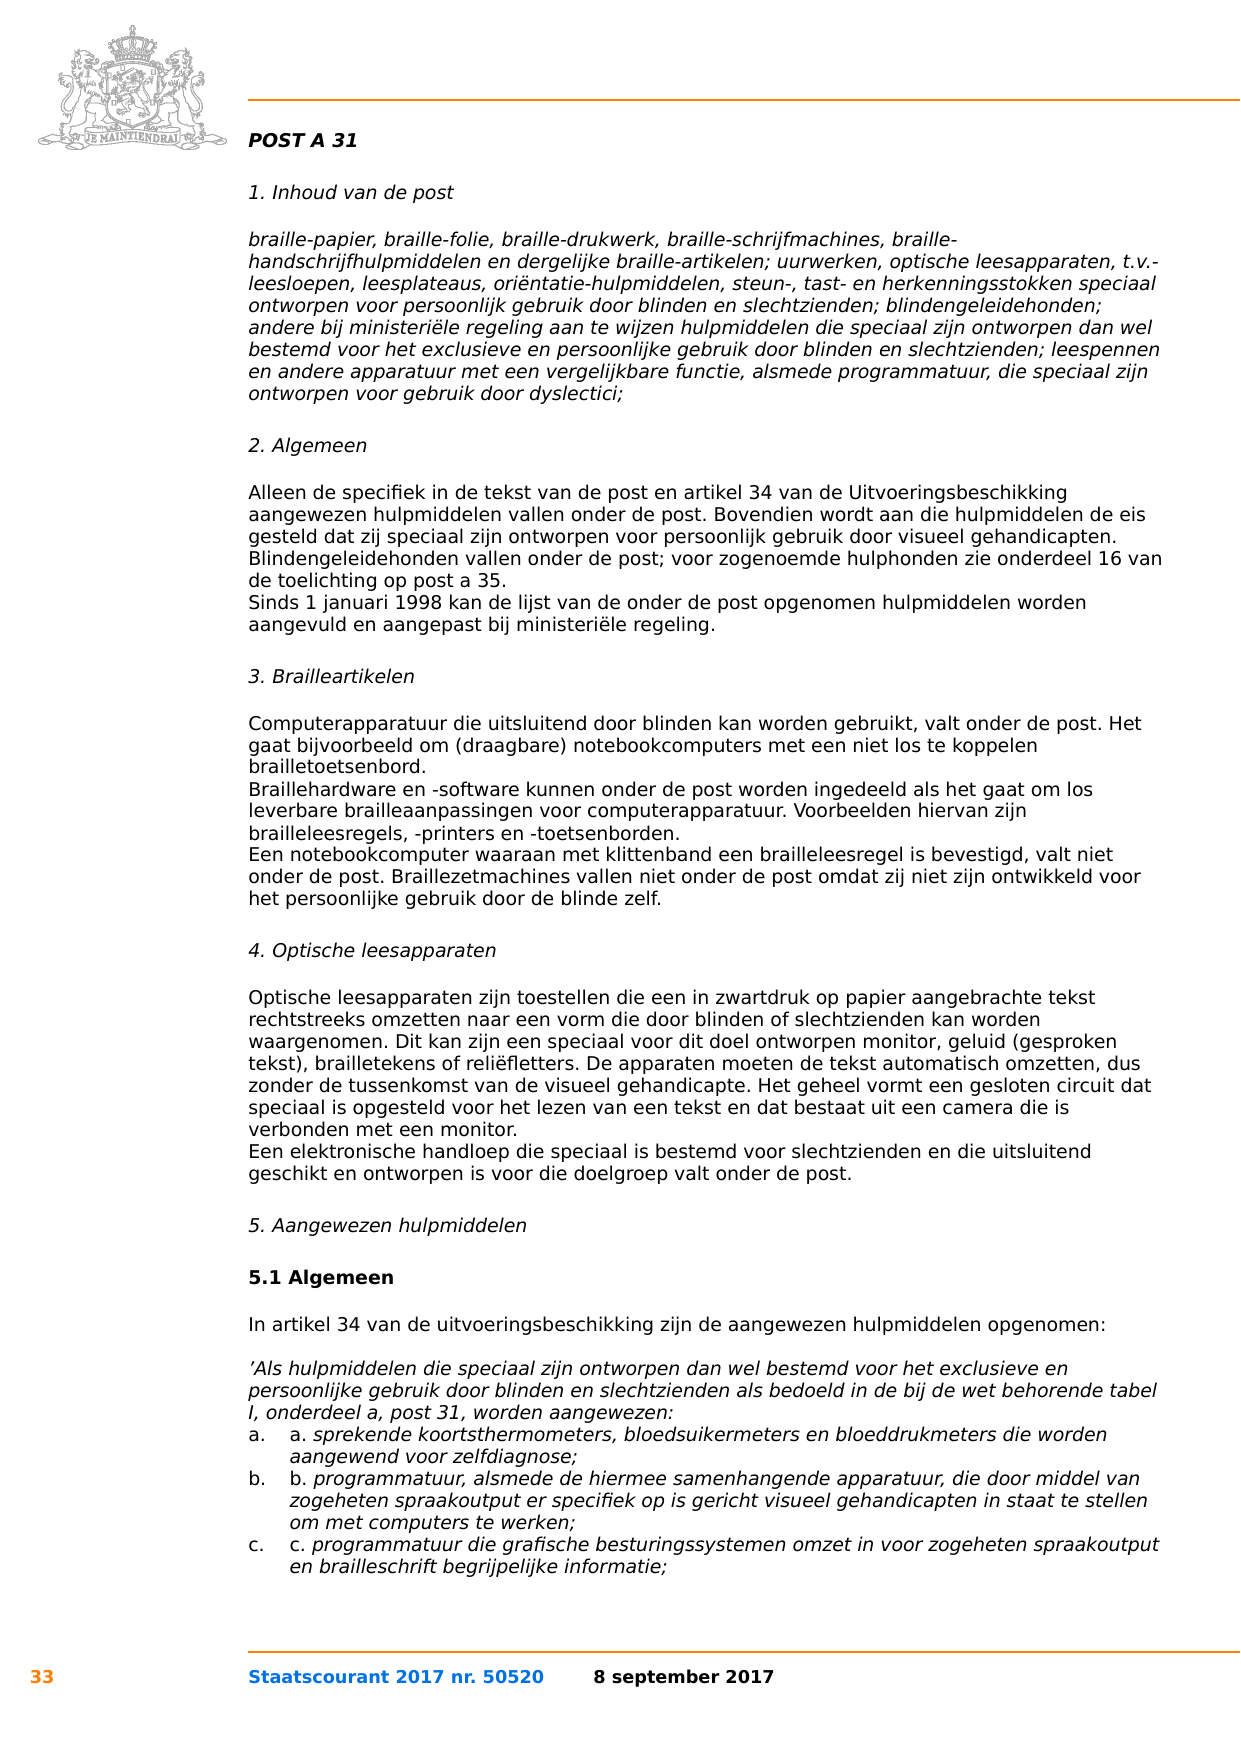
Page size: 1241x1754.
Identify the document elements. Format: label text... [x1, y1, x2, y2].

text braille-papier, braille-folie, braille-drukwerk, braille-schrijfmachines, braille-handschrijfhulpmiddelen en dergelijke braille-artikelen; uurwerken, optische leesapparaten, t.v.-leesloepen, leesplateaus, oriëntatie-hulpmiddelen, steun-, tast- en herkenningsstokken speciaal ontworpen voor persoonlijk gebruik door blinden en slechtzienden; blindengeleidehonden; andere bij ministeriële regeling aan te wijzen hulpmiddelen die speciaal zijn ontworpen dan wel bestemd voor het exclusieve en persoonlijke gebruik door blinden en slechtzienden; leespennen en andere apparatuur met een vergelijkbare functie, alsmede programmatuur, die speciaal zijn ontworpen voor gebruik door dyslectici; [248, 229, 1163, 405]
text ’Als hulpmiddelen die speciaal zijn ontworpen dan wel bestemd voor het exclusieve en persoonlijke gebruik door blinden en slechtzienden als bedoeld in de bij de wet behorende tabel I, onderdeel a, post 31, worden aangewezen: [248, 1358, 1163, 1424]
picture [38, 25, 227, 150]
text Een notebookcomputer waaraan met klittenband een brailleleesregel is bevestigd, valt niet onder de post. Braillezetmachines vallen niet onder de post omdat zij niet zijn ontwikkeld voor het persoonlijke gebruik door de blinde zelf. [248, 844, 1163, 910]
text Een elektronische handloep die speciaal is bestemd voor slechtzienden en die uitsluitend geschikt en ontworpen is voor die doelgroep valt onder de post. [248, 1141, 1163, 1185]
text a. a. sprekende koortsthermometers, bloedsuikermeters en bloeddrukmeters die worden aangewend voor zelfdiagnose; [248, 1424, 1163, 1468]
subtitle 5.1 Algemeen [248, 1267, 1163, 1289]
text Computerapparatuur die uitsluitend door blinden kan worden gebruikt, valt onder de post. Het gaat bijvoorbeeld om (draagbare) notebookcomputers met een niet los te koppelen brailletoetsenbord. [248, 712, 1163, 778]
subtitle 4. Optische leesapparaten [248, 940, 1163, 962]
text In artikel 34 van de uitvoeringsbeschikking zijn de aangewezen hulpmiddelen opgenomen: [248, 1314, 1163, 1336]
subtitle 5. Aangewezen hulpmiddelen [248, 1215, 1163, 1237]
text b. b. programmatuur, alsmede de hiermee samenhangende apparatuur, die door middel van zogeheten spraakoutput er specifiek op is gericht visueel gehandicapten in staat te stellen om met computers te werken; [248, 1468, 1163, 1534]
text Alleen de specifiek in de tekst van de post en artikel 34 van de Uitvoeringsbeschikking aangewezen hulpmiddelen vallen onder de post. Bovendien wordt aan die hulpmiddelen de eis gesteld dat zij speciaal zijn ontworpen voor persoonlijk gebruik door visueel gehandicapten. [248, 482, 1163, 548]
text Braillehardware en -software kunnen onder de post worden ingedeeld als het gaat om los leverbare brailleaanpassingen voor computerapparatuur. Voorbeelden hiervan zijn brailleleesregels, -printers en -toetsenborden. [248, 778, 1163, 844]
subtitle 2. Algemeen [248, 435, 1163, 457]
subtitle 3. Brailleartikelen [248, 666, 1163, 687]
subtitle 1. Inhoud van de post [248, 182, 1163, 204]
text c. c. programmatuur die grafische besturingssystemen omzet in voor zogeheten spraakoutput en brailleschrift begrijpelijke informatie; [248, 1534, 1163, 1578]
text Optische leesapparaten zijn toestellen die een in zwartdruk op papier aangebrachte tekst rechtstreeks omzetten naar een vorm die door blinden of slechtzienden kan worden waargenomen. Dit kan zijn een speciaal voor dit doel ontworpen monitor, geluid (gesproken tekst), brailletekens of reliëfletters. De apparaten moeten de tekst automatisch omzetten, dus zonder de tussenkomst van de visueel gehandicapte. Het geheel vormt een gesloten circuit dat speciaal is opgesteld voor het lezen van een tekst en dat bestaat uit een camera die is verbonden met een monitor. [248, 987, 1163, 1141]
subtitle POST A 31 [248, 130, 1163, 152]
text Sinds 1 januari 1998 kan de lijst van de onder de post opgenomen hulpmiddelen worden aangevuld en aangepast bij ministeriële regeling. [248, 592, 1163, 636]
text Blindengeleidehonden vallen onder de post; voor zogenoemde hulphonden zie onderdeel 16 van de toelichting op post a 35. [248, 548, 1163, 592]
